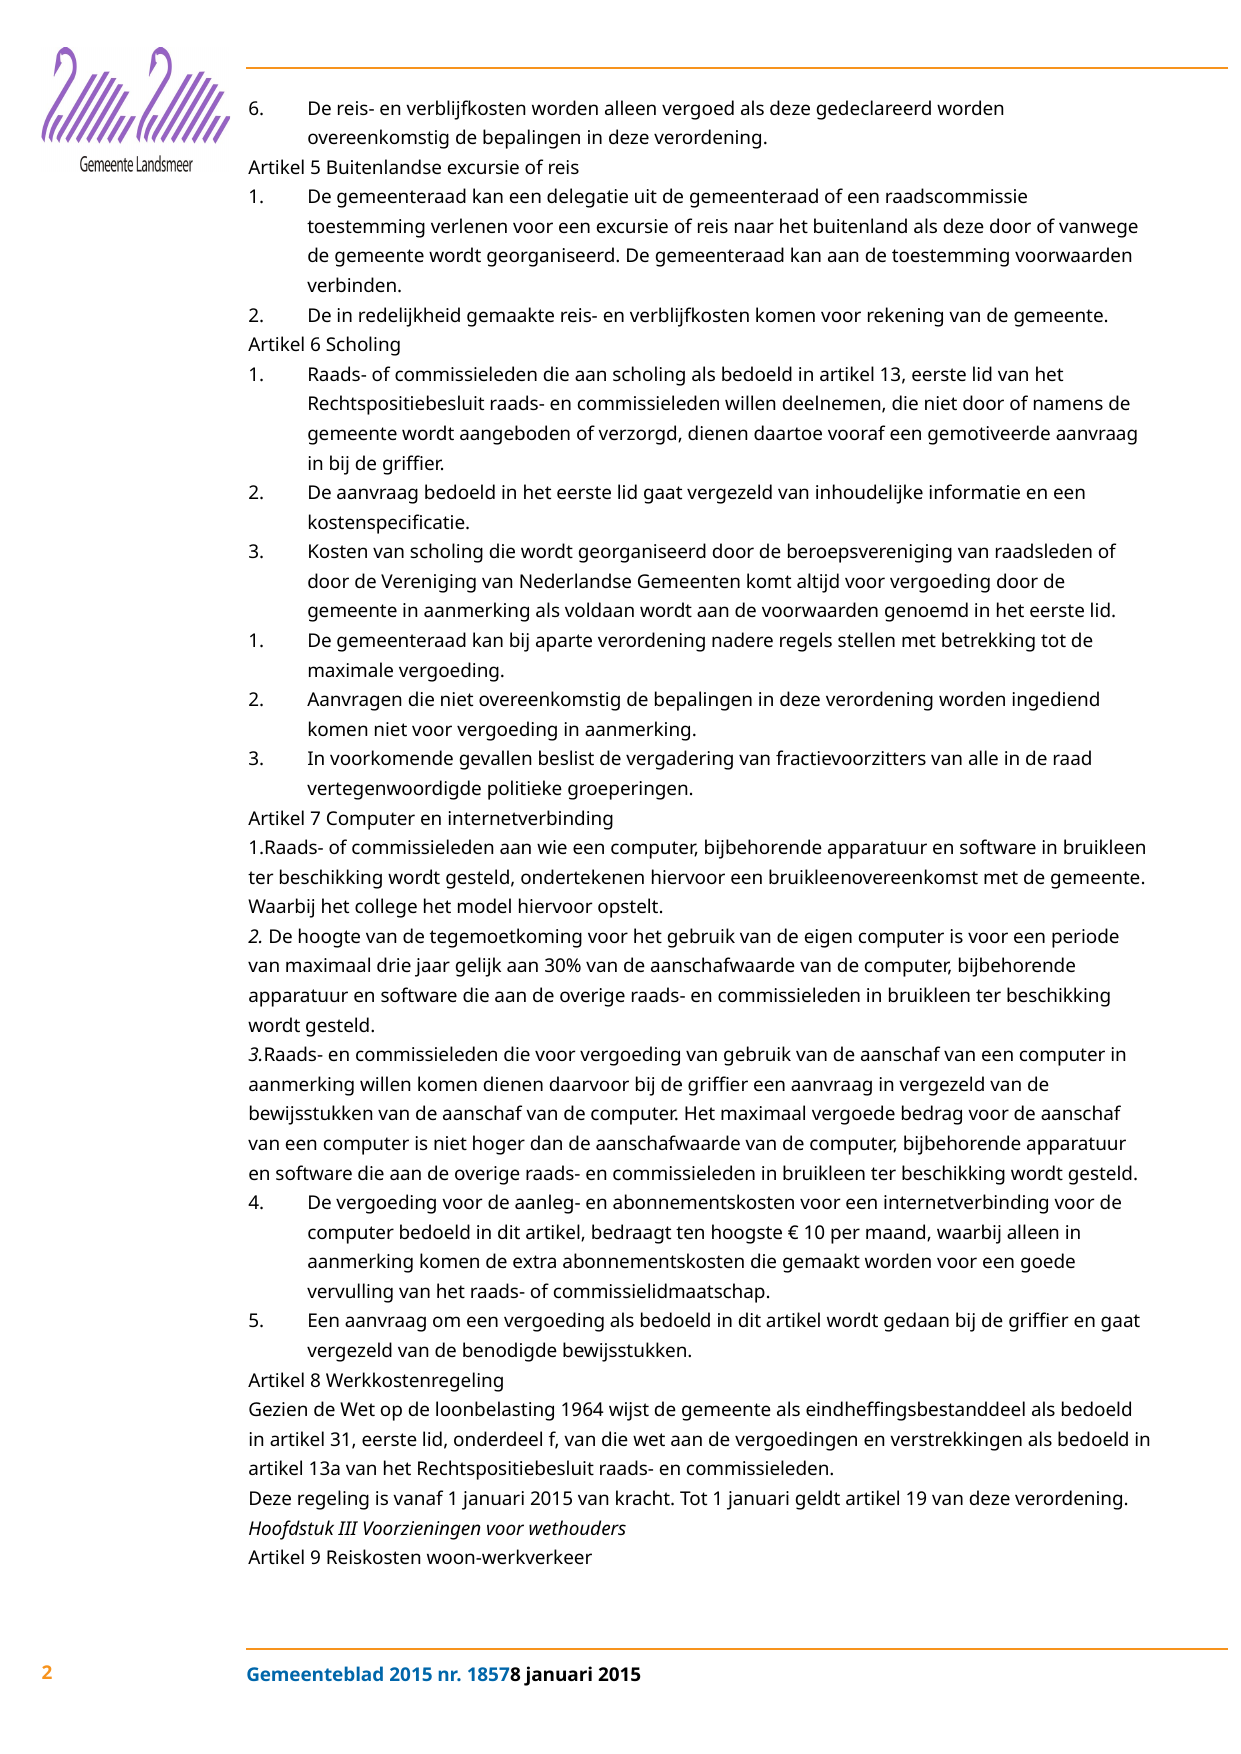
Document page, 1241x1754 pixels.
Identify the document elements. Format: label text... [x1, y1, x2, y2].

text 3.Raads- en commissieleden die voor vergoeding van gebruik van de aanschaf van een computer in aanmerking willen komen dienen daarvoor bij de griffier een aanvraag in vergezeld van de bewijsstukken van de aanschaf van de computer. Het maximaal vergoede bedrag voor de aanschaf van een computer is niet hoger dan de aanschafwaarde van de computer, bijbehorende apparatuur en software die aan de overige raads- en commissieleden in bruikleen ter beschikking wordt gesteld. [248, 1041, 1152, 1186]
text Artikel 6 Scholing [248, 331, 1152, 357]
list Aanvragen die niet overeenkomstig de bepalingen in deze verordening worden ingediend komen niet voor vergoeding in aanmerking. [248, 686, 1152, 742]
list Raads- of commissieleden die aan scholing als bedoeld in artikel 13, eerste lid van het Rechtspositiebesluit raads- en commissieleden willen deelnemen, die niet door of namens de gemeente wordt aangeboden of verzorgd, dienen daartoe vooraf een gemotiveerde aanvraag in bij de griffier. [248, 361, 1152, 476]
list De gemeenteraad kan een delegatie uit de gemeenteraad of een raadscommissie toestemming verlenen voor een excursie of reis naar het buitenland als deze door of vanwege de gemeente wordt georganiseerd. De gemeenteraad kan aan de toestemming voorwaarden verbinden. [248, 183, 1152, 298]
text 2. De hoogte van de tegemoetkoming voor het gebruik van de eigen computer is voor een periode van maximaal drie jaar gelijk aan 30% van de aanschafwaarde van de computer, bijbehorende apparatuur en software die aan de overige raads- en commissieleden in bruikleen ter beschikking wordt gesteld. [248, 923, 1152, 1038]
text Artikel 8 Werkkostenregeling [248, 1367, 1152, 1393]
list Kosten van scholing die wordt georganiseerd door de beroepsvereniging van raadsleden of door de Vereniging van Nederlandse Gemeenten komt altijd voor vergoeding door de gemeente in aanmerking als voldaan wordt aan de voorwaarden genoemd in het eerste lid. [248, 538, 1152, 623]
list De in redelijkheid gemaakte reis- en verblijfkosten komen voor rekening van de gemeente. [248, 302, 1152, 328]
text Hoofdstuk III Voorzieningen voor wethouders [248, 1515, 1152, 1541]
text Artikel 7 Computer en internetverbinding [248, 805, 1152, 831]
list De vergoeding voor de aanleg- en abonnementskosten voor een internetverbinding voor de computer bedoeld in dit artikel, bedraagt ten hoogste € 10 per maand, waarbij alleen in aanmerking komen de extra abonnementskosten die gemaakt worden voor een goede vervulling van het raads- of commissielidmaatschap. [248, 1189, 1152, 1304]
text 1.Raads- of commissieleden aan wie een computer, bijbehorende apparatuur en software in bruikleen ter beschikking wordt gesteld, ondertekenen hiervoor een bruikleenovereenkomst met de gemeente. Waarbij het college het model hiervoor opstelt. [248, 834, 1152, 919]
text Deze regeling is vanaf 1 januari 2015 van kracht. Tot 1 januari geldt artikel 19 van deze verordening. [248, 1485, 1152, 1511]
text Artikel 9 Reiskosten woon-werkverkeer [248, 1544, 1152, 1570]
list De aanvraag bedoeld in het eerste lid gaat vergezeld van inhoudelijke informatie en een kostenspecificatie. [248, 479, 1152, 535]
list De gemeenteraad kan bij aparte verordening nadere regels stellen met betrekking tot de maximale vergoeding. [248, 627, 1152, 683]
list In voorkomende gevallen beslist de vergadering van fractievoorzitters van alle in de raad vertegenwoordigde politieke groeperingen. [248, 746, 1152, 801]
text Gezien de Wet op de loonbelasting 1964 wijst de gemeente als eindheffingsbestanddeel als bedoeld in artikel 31, eerste lid, onderdeel f, van die wet aan de vergoedingen en verstrekkingen als bedoeld in artikel 13a van het Rechtspositiebesluit raads- en commissieleden. [248, 1396, 1152, 1481]
picture [41, 47, 231, 172]
list Een aanvraag om een vergoeding als bedoeld in dit artikel wordt gedaan bij de griffier en gaat vergezeld van de benodigde bewijsstukken. [248, 1308, 1152, 1363]
list De reis- en verblijfkosten worden alleen vergoed als deze gedeclareerd worden overeenkomstig de bepalingen in deze verordening. [248, 95, 1152, 150]
text Artikel 5 Buitenlandse excursie of reis [248, 154, 1152, 180]
